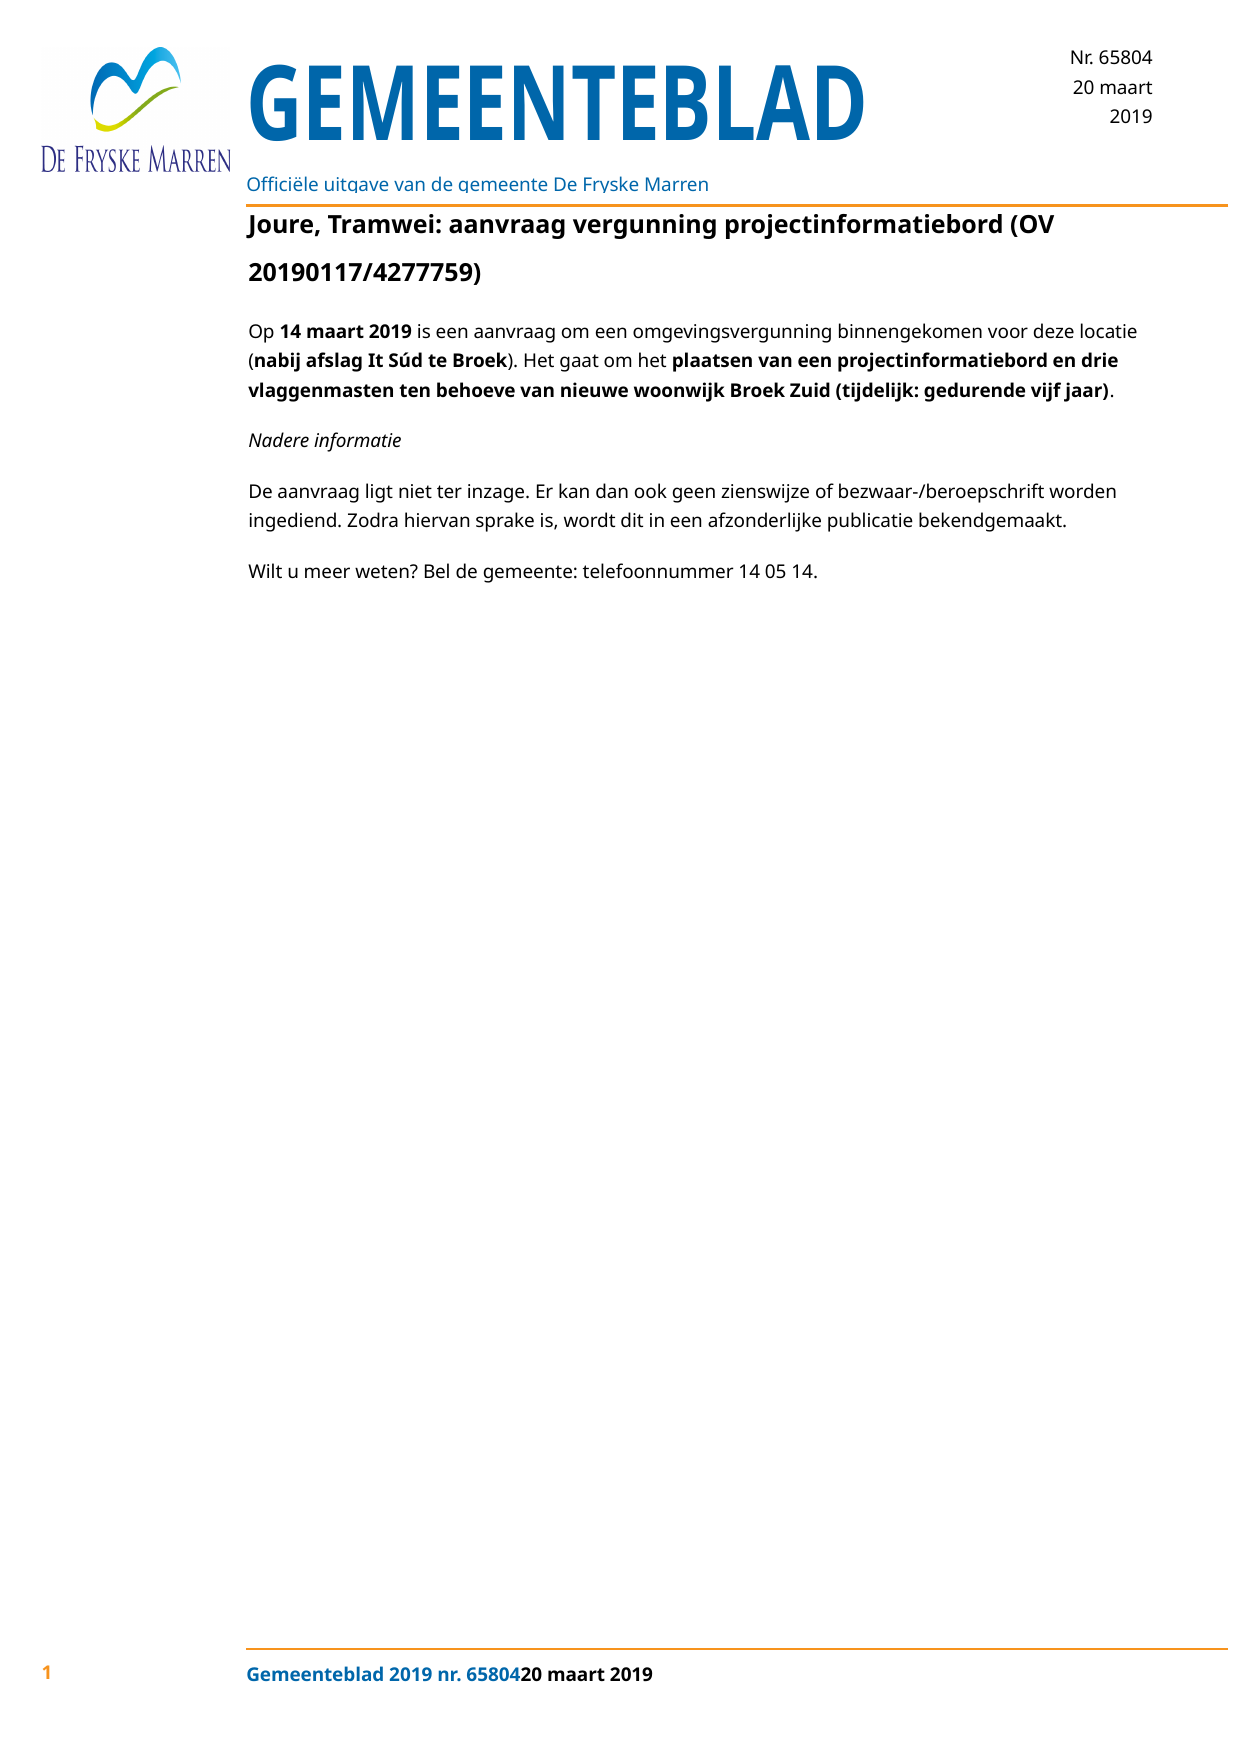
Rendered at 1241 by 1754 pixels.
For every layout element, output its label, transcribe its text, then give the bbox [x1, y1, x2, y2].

text Joure, Tramwei: aanvraag vergunning projectinformatiebord (OV 20190117/4277759) [248, 207, 1152, 288]
picture [41, 47, 231, 172]
text Nadere informatie [248, 427, 1152, 453]
text Wilt u meer weten? Bel de gemeente: telefoonnummer 14 05 14. [248, 558, 1152, 584]
text Op 14 maart 2019 is een aanvraag om een omgevingsvergunning binnengekomen voor deze locatie (nabij afslag It Súd te Broek). Het gaat om het plaatsen van een projectinformatiebord en drie vlaggenmasten ten behoeve van nieuwe woonwijk Broek Zuid (tijdelijk: gedurende vijf jaar). [248, 318, 1152, 403]
text De aanvraag ligt niet ter inzage. Er kan dan ook geen zienswijze of bezwaar-/beroepschrift worden ingediend. Zodra hiervan sprake is, wordt dit in een afzonderlijke publicatie bekendgemaakt. [248, 478, 1152, 533]
